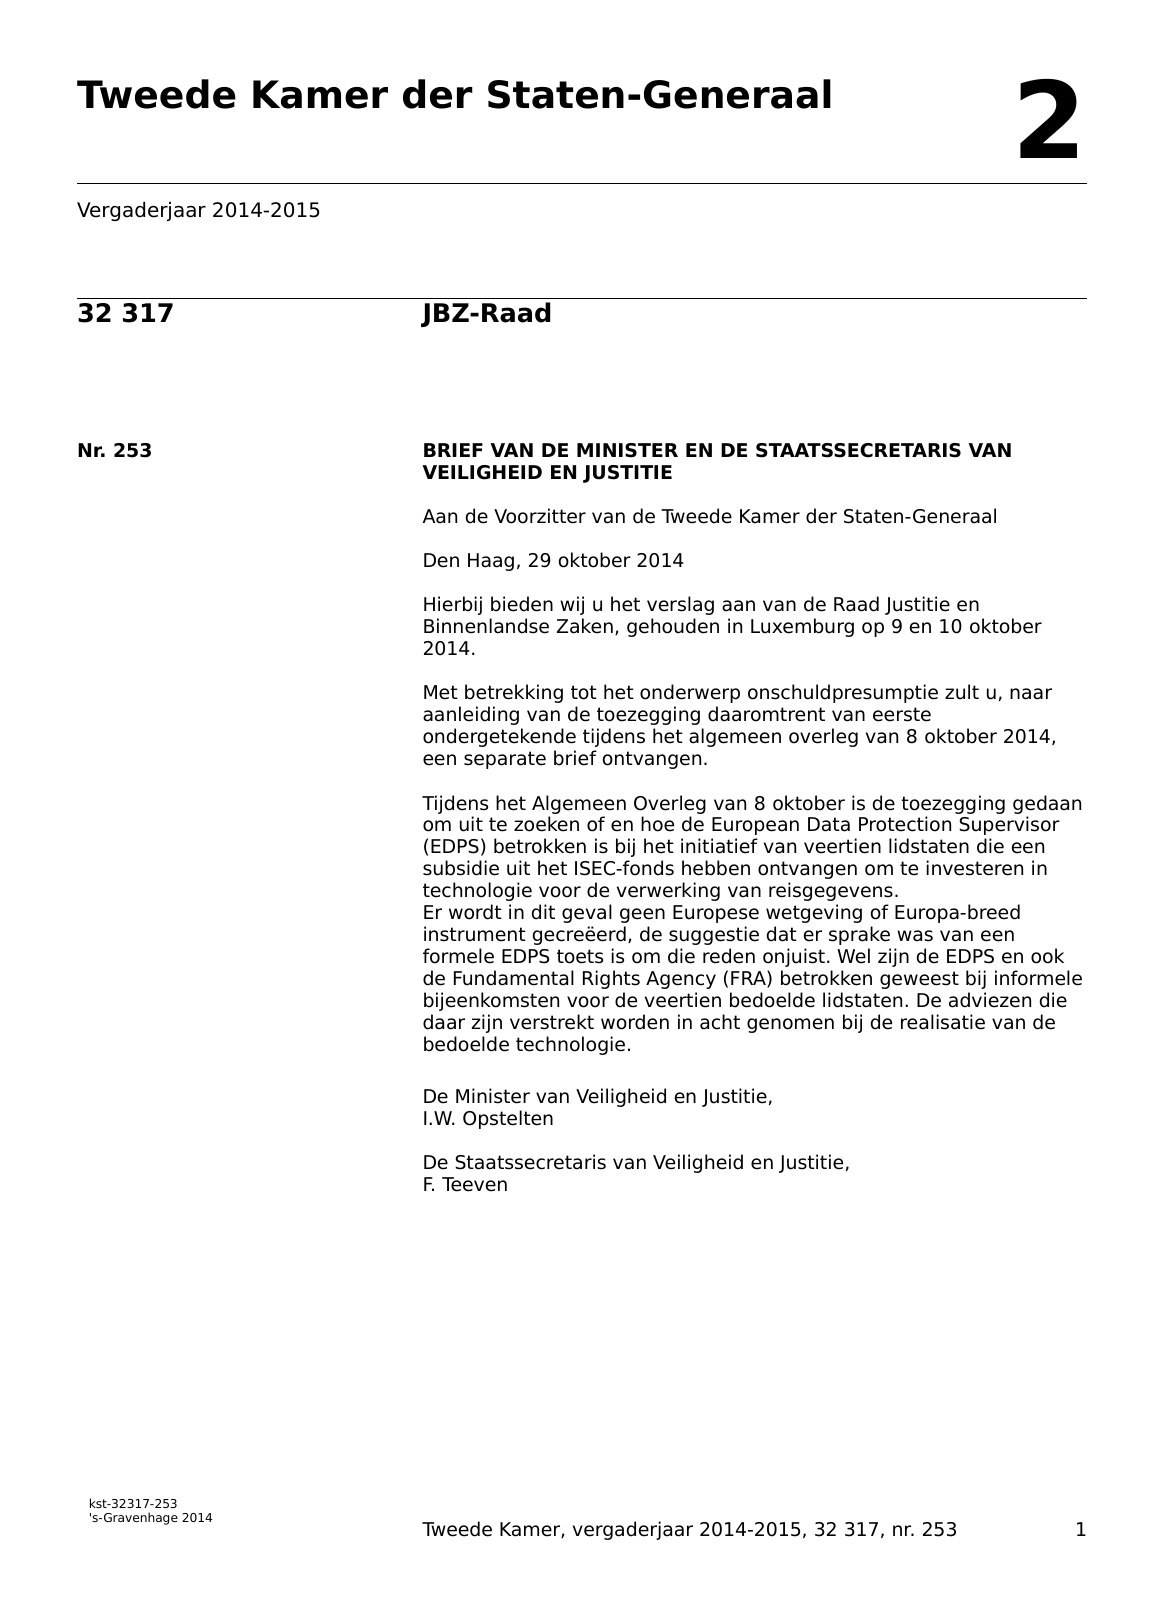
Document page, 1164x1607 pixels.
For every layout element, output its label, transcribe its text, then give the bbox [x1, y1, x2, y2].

table_header 2 [886, 59, 1087, 183]
subtitle Nr. 253 BRIEF VAN DE MINISTER EN DE STAATSSECRETARIS VAN VEILIGHEID EN JUSTITIE [77, 440, 1087, 484]
text Met betrekking tot het onderwerp onschuldpresumptie zult u, naar aanleiding van de toezegging daaromtrent van eerste ondergetekende tijdens het algemeen overleg van 8 oktober 2014, een separate brief ontvangen. [422, 682, 1087, 770]
text Er wordt in dit geval geen Europese wetgeving of Europa-breed instrument gecreëerd, de suggestie dat er sprake was van een formele EDPS toets is om die reden onjuist. Wel zijn de EDPS en ook de Fundamental Rights Agency (FRA) betrokken geweest bij informele bijeenkomsten voor de veertien bedoelde lidstaten. De adviezen die daar zijn verstrekt worden in acht genomen bij de realisatie van de bedoelde technologie. [422, 902, 1087, 1056]
text kst-32317-253 [88, 1497, 323, 1511]
table_header Tweede Kamer der Staten-Generaal [77, 59, 886, 183]
text De Minister van Veiligheid en Justitie, I.W. Opstelten [422, 1086, 1087, 1130]
text 's-Gravenhage 2014 [88, 1511, 323, 1525]
text Tijdens het Algemeen Overleg van 8 oktober is de toezegging gedaan om uit te zoeken of en hoe de European Data Protection Supervisor (EDPS) betrokken is bij het initiatief van veertien lidstaten die een subsidie uit het ISEC-fonds hebben ontvangen om te investeren in technologie voor de verwerking van reisgegevens. [422, 792, 1087, 902]
text De Staatssecretaris van Veiligheid en Justitie, F. Teeven [422, 1152, 1087, 1196]
text Den Haag, 29 oktober 2014 [422, 550, 1087, 572]
text Hierbij bieden wij u het verslag aan van de Raad Justitie en Binnenlandse Zaken, gehouden in Luxemburg op 9 en 10 oktober 2014. [422, 594, 1087, 660]
subtitle 32 317 JBZ-Raad [77, 299, 1087, 329]
table_cell Vergaderjaar 2014-2015 [77, 184, 1087, 298]
text Aan de Voorzitter van de Tweede Kamer der Staten-Generaal [422, 506, 1087, 528]
